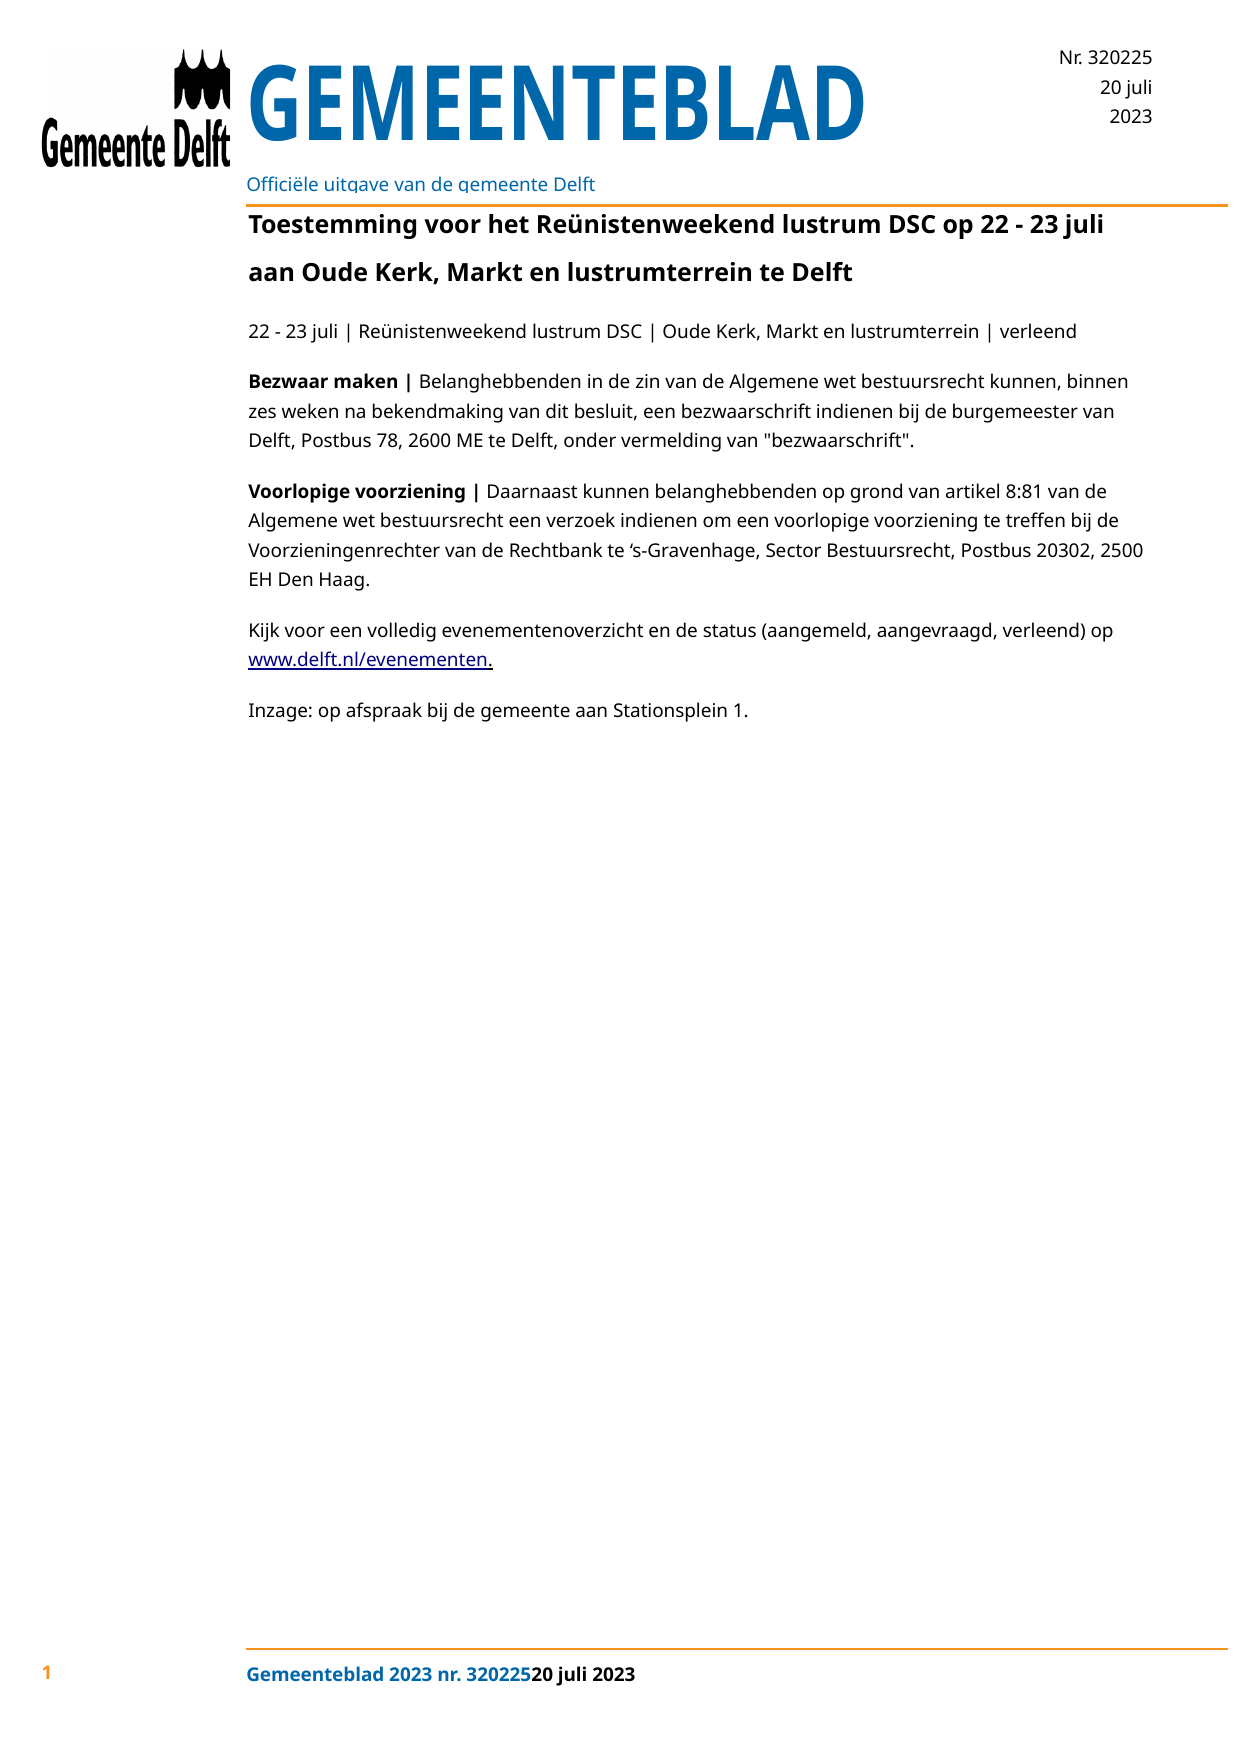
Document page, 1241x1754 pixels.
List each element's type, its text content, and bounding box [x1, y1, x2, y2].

text 22 - 23 juli | Reünistenweekend lustrum DSC | Oude Kerk, Markt en lustrumterrein | verleend [248, 318, 1152, 344]
text Bezwaar maken | Belanghebbenden in de zin van de Algemene wet bestuursrecht kunnen, binnen zes weken na bekendmaking van dit besluit, een bezwaarschrift indienen bij de burgemeester van Delft, Postbus 78, 2600 ME te Delft, onder vermelding van "bezwaarschrift". [248, 368, 1152, 453]
picture [41, 47, 231, 172]
text Kijk voor een volledig evenementenoverzicht en de status (aangemeld, aangevraagd, verleend) op www.delft.nl/evenementen. [248, 617, 1152, 672]
text Toestemming voor het Reünistenweekend lustrum DSC op 22 - 23 juli aan Oude Kerk, Markt en lustrumterrein te Delft [248, 207, 1152, 288]
text Voorlopige voorziening | Daarnaast kunnen belanghebbenden op grond van artikel 8:81 van de Algemene wet bestuursrecht een verzoek indienen om een voorlopige voorziening te treffen bij de Voorzieningenrechter van de Rechtbank te ‘s-Gravenhage, Sector Bestuursrecht, Postbus 20302, 2500 EH Den Haag. [248, 478, 1152, 592]
text Inzage: op afspraak bij de gemeente aan Stationsplein 1. [248, 697, 1152, 723]
